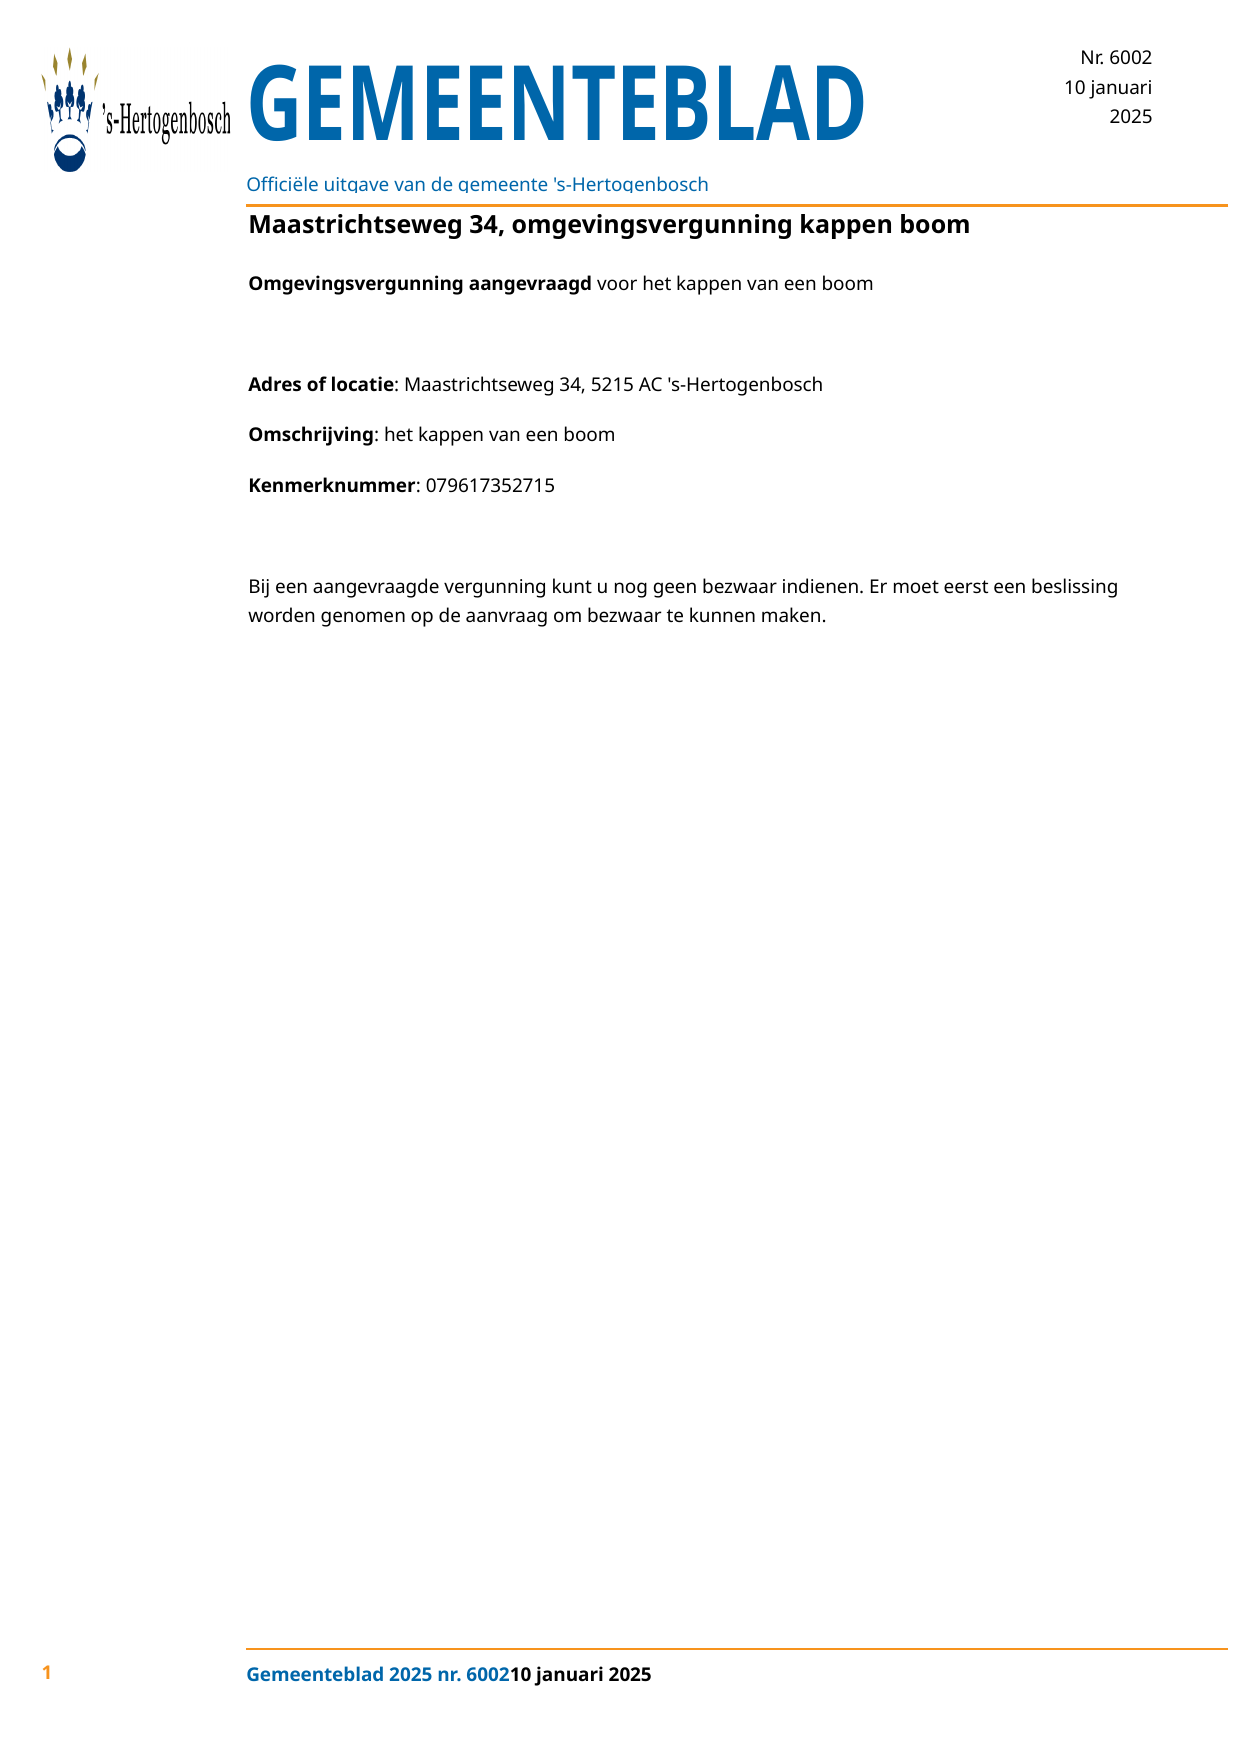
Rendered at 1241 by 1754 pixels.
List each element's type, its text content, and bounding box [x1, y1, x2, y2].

text Omschrijving: het kappen van een boom [248, 422, 1152, 447]
text Adres of locatie: Maastrichtseweg 34, 5215 AC 's-Hertogenbosch [248, 371, 1152, 397]
text Omgevingsvergunning aangevraagd voor het kappen van een boom [248, 270, 1152, 296]
text Kenmerknummer: 079617352715 [248, 472, 1152, 498]
text Bij een aangevraagde vergunning kunt u nog geen bezwaar indienen. Er moet eerst een beslissing worden genomen op de aanvraag om bezwaar te kunnen maken. [248, 573, 1152, 628]
text Maastrichtseweg 34, omgevingsvergunning kappen boom [248, 207, 1152, 241]
picture [41, 47, 231, 172]
